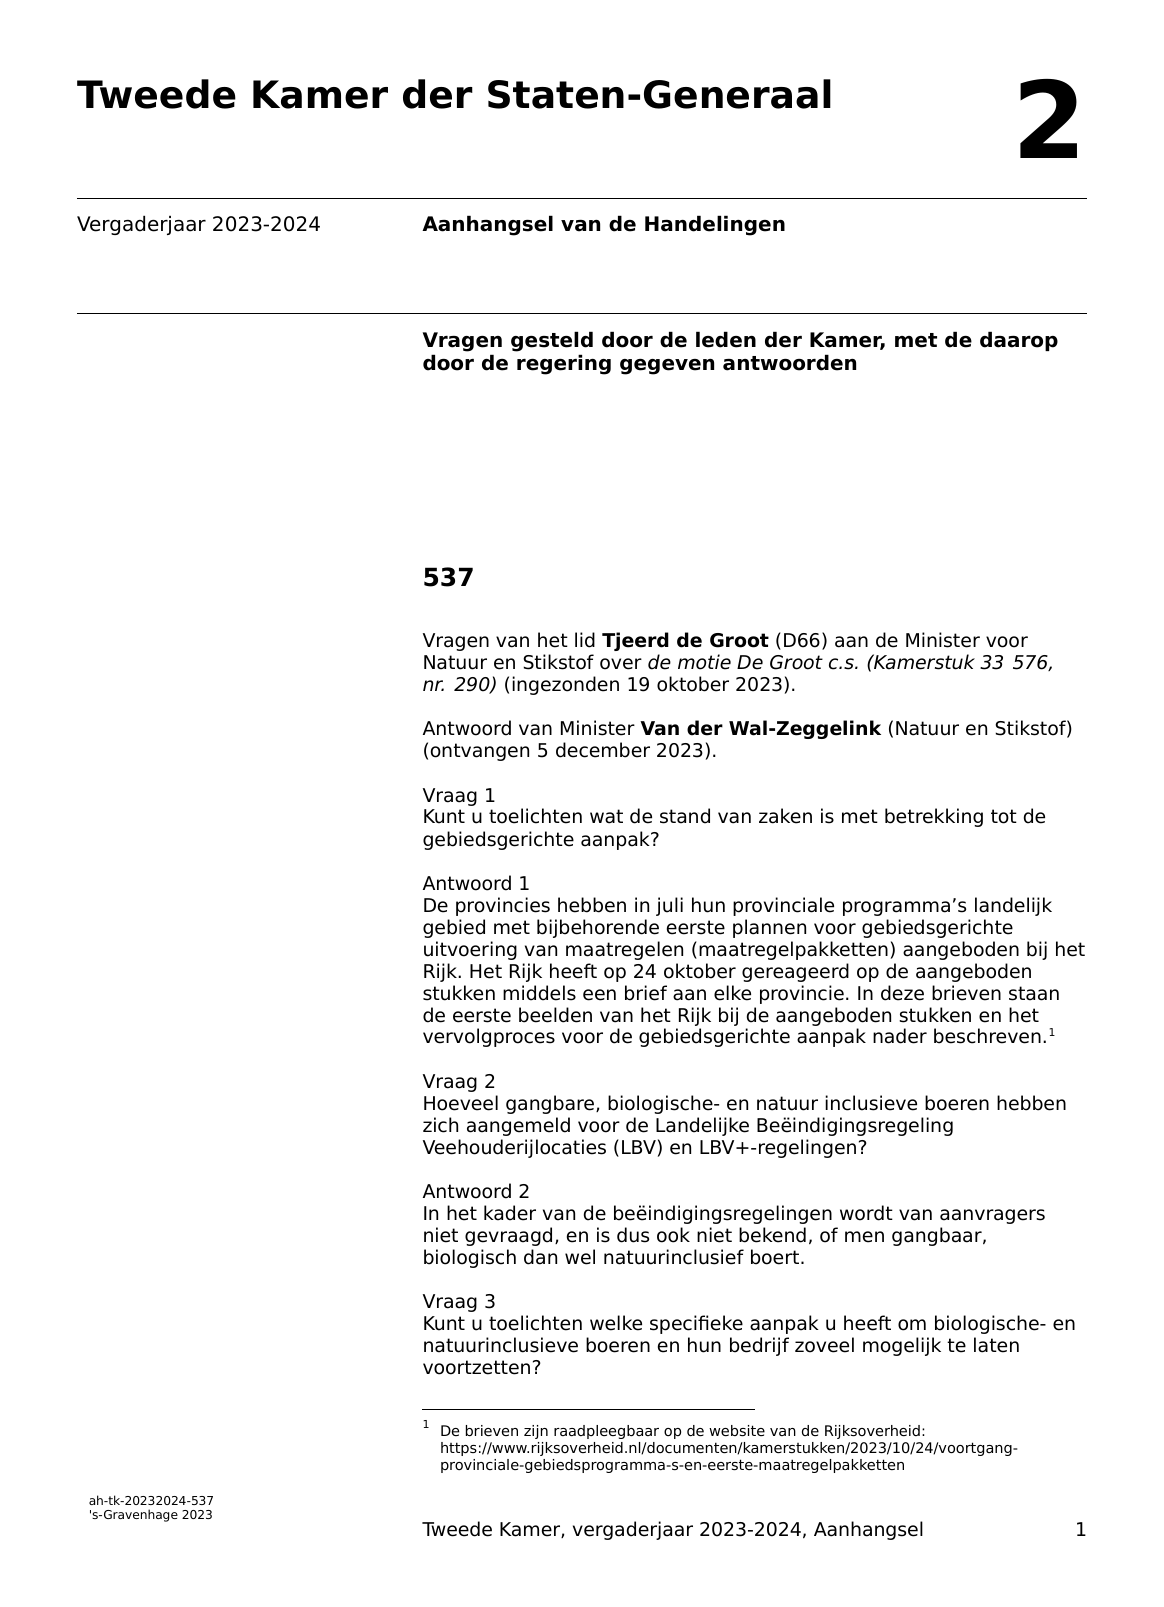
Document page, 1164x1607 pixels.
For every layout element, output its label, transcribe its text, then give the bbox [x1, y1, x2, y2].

text Vraag 2 [422, 1071, 1087, 1093]
text Kunt u toelichten wat de stand van zaken is met betrekking tot de gebiedsgerichte aanpak? [422, 806, 1087, 850]
text 537 [422, 563, 1087, 592]
table_header 2 [886, 59, 1087, 198]
text Vraag 1 [422, 784, 1087, 806]
table_cell Vragen gesteld door de leden der Kamer, met de daarop door de regering gegeven antwoorden [422, 314, 1087, 375]
text Hoeveel gangbare, biologische- en natuur inclusieve boeren hebben zich aangemeld voor de Landelijke Beëindigingsregeling Veehouderijlocaties (LBV) en LBV+-regelingen? [422, 1093, 1087, 1158]
text Vragen van het lid Tjeerd de Groot (D66) aan de Minister voor Natuur en Stikstof over de motie De Groot c.s. (Kamerstuk 33 576, nr. 290) (ingezonden 19 oktober 2023). [422, 630, 1087, 696]
table_cell Vergaderjaar 2023-2024 [77, 199, 422, 313]
table_cell [77, 314, 422, 375]
text Antwoord 2 [422, 1181, 1087, 1203]
table_cell Aanhangsel van de Handelingen [422, 199, 1087, 313]
text Antwoord 1 [422, 873, 1087, 894]
text Antwoord van Minister Van der Wal-Zeggelink (Natuur en Stikstof) (ontvangen 5 december 2023). [422, 718, 1087, 762]
text De brieven zijn raadpleegbaar op de website van de Rijksoverheid: https://www.rijksoverheid.nl/documenten/kamerstukken/2023/10/24/voortgang-provinciale-gebiedsprogramma-s-en-eerste-maatregelpakketten [422, 1418, 1087, 1474]
text De provincies hebben in juli hun provinciale programma’s landelijk gebied met bijbehorende eerste plannen voor gebiedsgerichte uitvoering van maatregelen (maatregelpakketten) aangeboden bij het Rijk. Het Rijk heeft op 24 oktober gereageerd op de aangeboden stukken middels een brief aan elke provincie. In deze brieven staan de eerste beelden van het Rijk bij de aangeboden stukken en het vervolgproces voor de gebiedsgerichte aanpak nader beschreven. [422, 894, 1087, 1048]
table_header Tweede Kamer der Staten-Generaal [77, 59, 886, 198]
text 's-Gravenhage 2023 [88, 1508, 323, 1522]
text Vraag 3 [422, 1291, 1087, 1313]
text ah-tk-20232024-537 [88, 1494, 323, 1508]
text In het kader van de beëindigingsregelingen wordt van aanvragers niet gevraagd, en is dus ook niet bekend, of men gangbaar, biologisch dan wel natuurinclusief boert. [422, 1203, 1087, 1269]
text Kunt u toelichten welke specifieke aanpak u heeft om biologische- en natuurinclusieve boeren en hun bedrijf zoveel mogelijk te laten voortzetten? [422, 1313, 1087, 1379]
